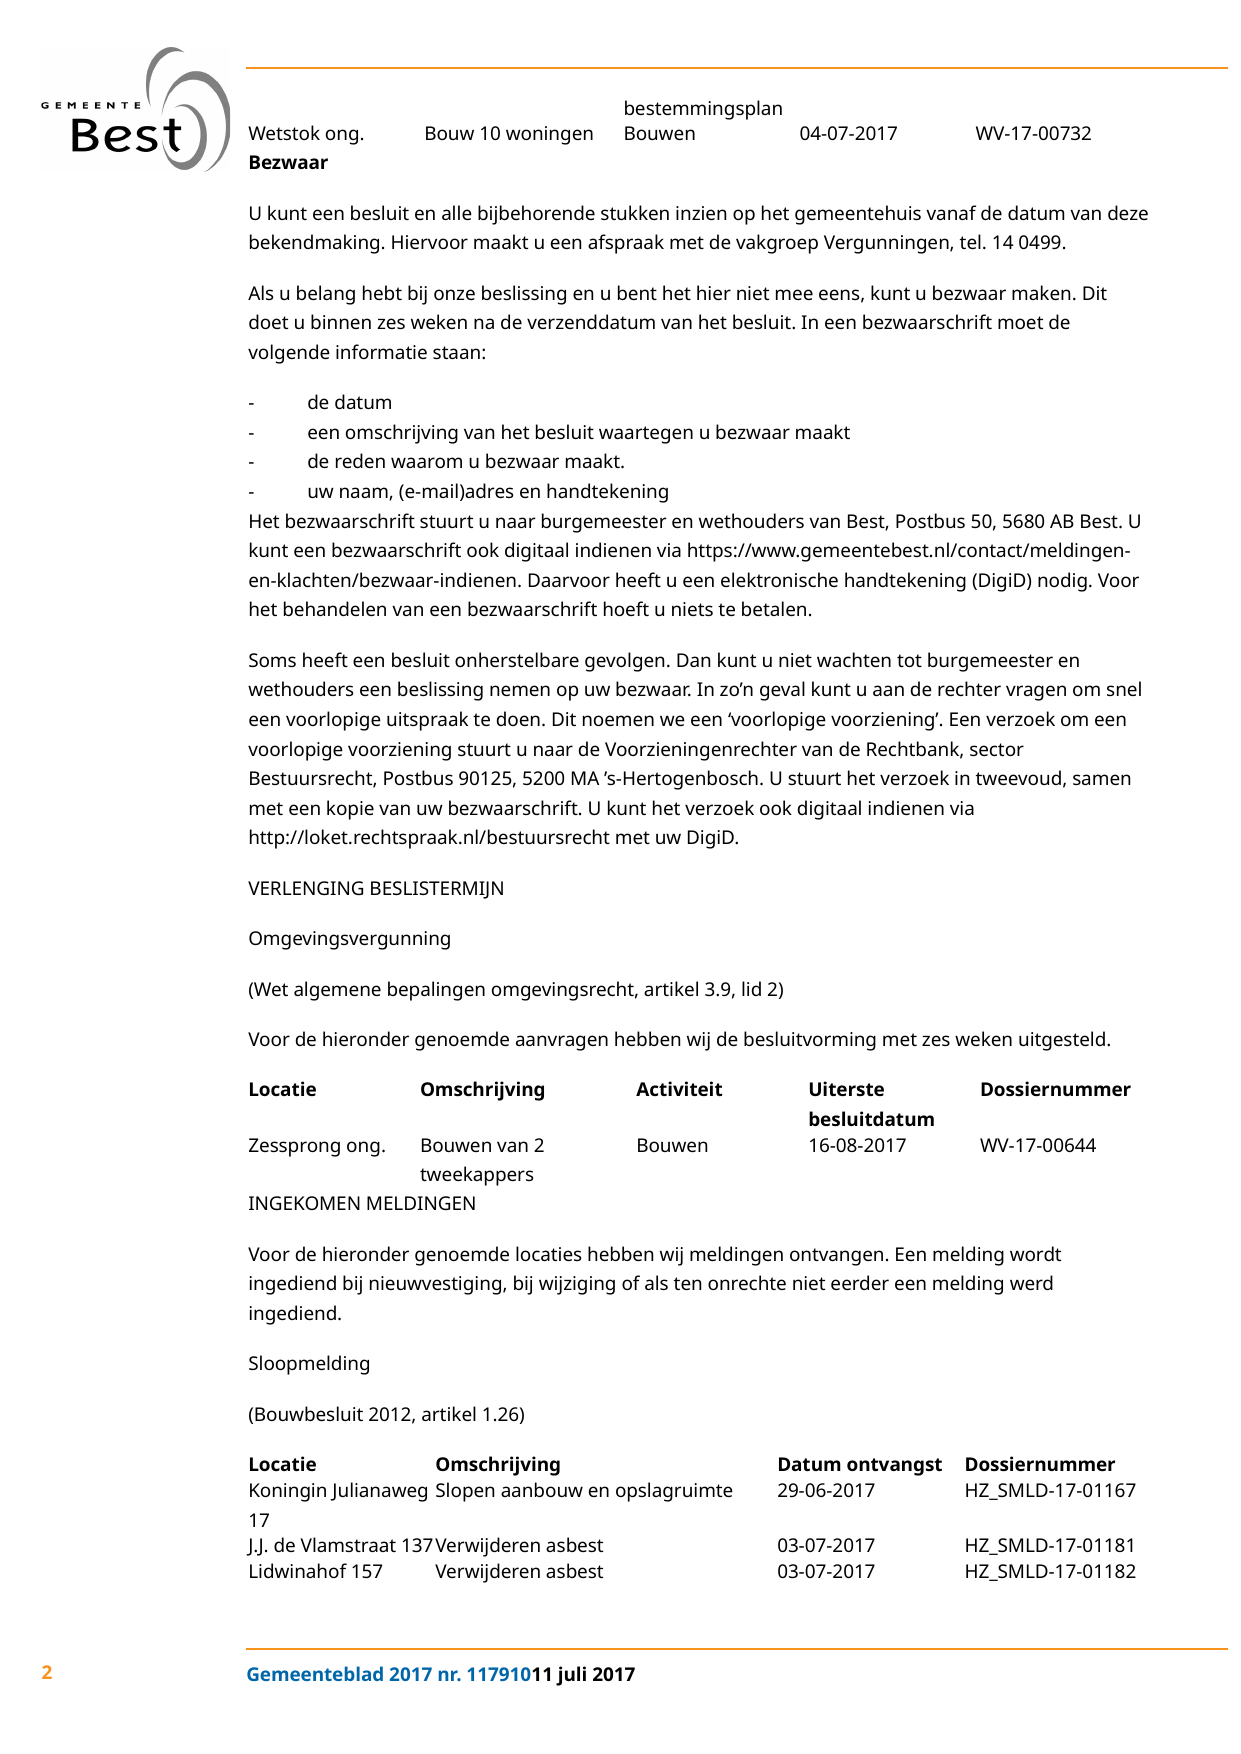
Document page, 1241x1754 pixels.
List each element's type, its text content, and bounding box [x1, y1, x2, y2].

table_cell Bouwen van 2 tweekappers [420, 1132, 636, 1187]
table_cell HZ_SMLD-17-01181 [964, 1533, 1152, 1558]
text Voor de hieronder genoemde aanvragen hebben wij de besluitvorming met zes weken uitgesteld. [248, 1026, 1152, 1052]
table_cell Verwijderen asbest [435, 1558, 777, 1584]
table_header Uiterste besluitdatum [808, 1077, 980, 1132]
table_cell J.J. de Vlamstraat 137 [248, 1533, 435, 1558]
table_cell Slopen aanbouw en opslagruimte [435, 1477, 777, 1532]
list uw naam, (e-mail)adres en handtekening [248, 478, 1152, 504]
table_cell bestemmingsplan [623, 95, 799, 121]
table_cell HZ_SMLD-17-01182 [964, 1558, 1152, 1584]
text Het bezwaarschrift stuurt u naar burgemeester en wethouders van Best, Postbus 50, 5680 AB Best. U kunt een bezwaarschrift ook digitaal indienen via https://www.gemeentebest.nl/contact/meldingen-en-klachten/bezwaar-indienen. Daarvoor heeft u een elektronische handtekening (DigiD) nodig. Voor het behandelen van een bezwaarschrift hoeft u niets te betalen. [248, 508, 1152, 622]
text (Wet algemene bepalingen omgevingsrecht, artikel 3.9, lid 2) [248, 976, 1152, 1001]
table_cell Koningin Julianaweg 17 [248, 1477, 435, 1532]
table_cell [424, 95, 623, 121]
table_cell Bouw 10 woningen [424, 121, 623, 146]
table_cell [975, 95, 1152, 121]
text U kunt een besluit en alle bijbehorende stukken inzien op het gemeentehuis vanaf de datum van deze bekendmaking. Hiervoor maakt u een afspraak met de vakgroep Vergunningen, tel. 14 0499. [248, 200, 1152, 255]
table_cell Verwijderen asbest [435, 1533, 777, 1558]
text Omgevingsvergunning [248, 925, 1152, 951]
table_header Locatie [248, 1451, 435, 1477]
table_cell 16-08-2017 [808, 1132, 980, 1187]
table_cell WV-17-00732 [975, 121, 1152, 146]
table_cell [248, 95, 424, 121]
text Voor de hieronder genoemde locaties hebben wij meldingen ontvangen. Een melding wordt ingediend bij nieuwvestiging, bij wijziging of als ten onrechte niet eerder een melding werd ingediend. [248, 1241, 1152, 1326]
table_header Datum ontvangst [777, 1451, 964, 1477]
list de reden waarom u bezwaar maakt. [248, 449, 1152, 474]
list een omschrijving van het besluit waartegen u bezwaar maakt [248, 419, 1152, 445]
table_header Activiteit [636, 1077, 808, 1132]
table_cell 03-07-2017 [777, 1558, 964, 1584]
table_header Dossiernummer [964, 1451, 1152, 1477]
table_header Omschrijving [435, 1451, 777, 1477]
text Soms heeft een besluit onherstelbare gevolgen. Dan kunt u niet wachten tot burgemeester en wethouders een beslissing nemen op uw bezwaar. In zo’n geval kunt u aan de rechter vragen om snel een voorlopige uitspraak te doen. Dit noemen we een ‘voorlopige voorziening’. Een verzoek om een voorlopige voorziening stuurt u naar de Voorzieningenrechter van de Rechtbank, sector Bestuursrecht, Postbus 90125, 5200 MA ’s-Hertogenbosch. U stuurt het verzoek in tweevoud, samen met een kopie van uw bezwaarschrift. U kunt het verzoek ook digitaal indienen via http://loket.rechtspraak.nl/bestuursrecht met uw DigiD. [248, 647, 1152, 850]
text Als u belang hebt bij onze beslissing en u bent het hier niet mee eens, kunt u bezwaar maken. Dit doet u binnen zes weken na de verzenddatum van het besluit. In een bezwaarschrift moet de volgende informatie staan: [248, 280, 1152, 365]
table_cell [799, 95, 975, 121]
table_cell Lidwinahof 157 [248, 1558, 435, 1584]
picture [41, 47, 231, 172]
list de datum [248, 389, 1152, 415]
table_header Dossiernummer [980, 1077, 1152, 1132]
text Sloopmelding [248, 1351, 1152, 1376]
table_cell Wetstok ong. [248, 121, 424, 146]
text (Bouwbesluit 2012, artikel 1.26) [248, 1401, 1152, 1427]
text Bezwaar [248, 149, 1152, 175]
table_cell Bouwen [623, 121, 799, 146]
table_cell Zessprong ong. [248, 1132, 420, 1187]
table_cell 29-06-2017 [777, 1477, 964, 1532]
text VERLENGING BESLISTERMIJN [248, 875, 1152, 901]
table_cell 03-07-2017 [777, 1533, 964, 1558]
table_header Omschrijving [420, 1077, 636, 1132]
text INGEKOMEN MELDINGEN [248, 1191, 1152, 1216]
table_cell 04-07-2017 [799, 121, 975, 146]
table_cell HZ_SMLD-17-01167 [964, 1477, 1152, 1532]
table_header Locatie [248, 1077, 420, 1132]
table_cell WV-17-00644 [980, 1132, 1152, 1187]
table_cell Bouwen [636, 1132, 808, 1187]
